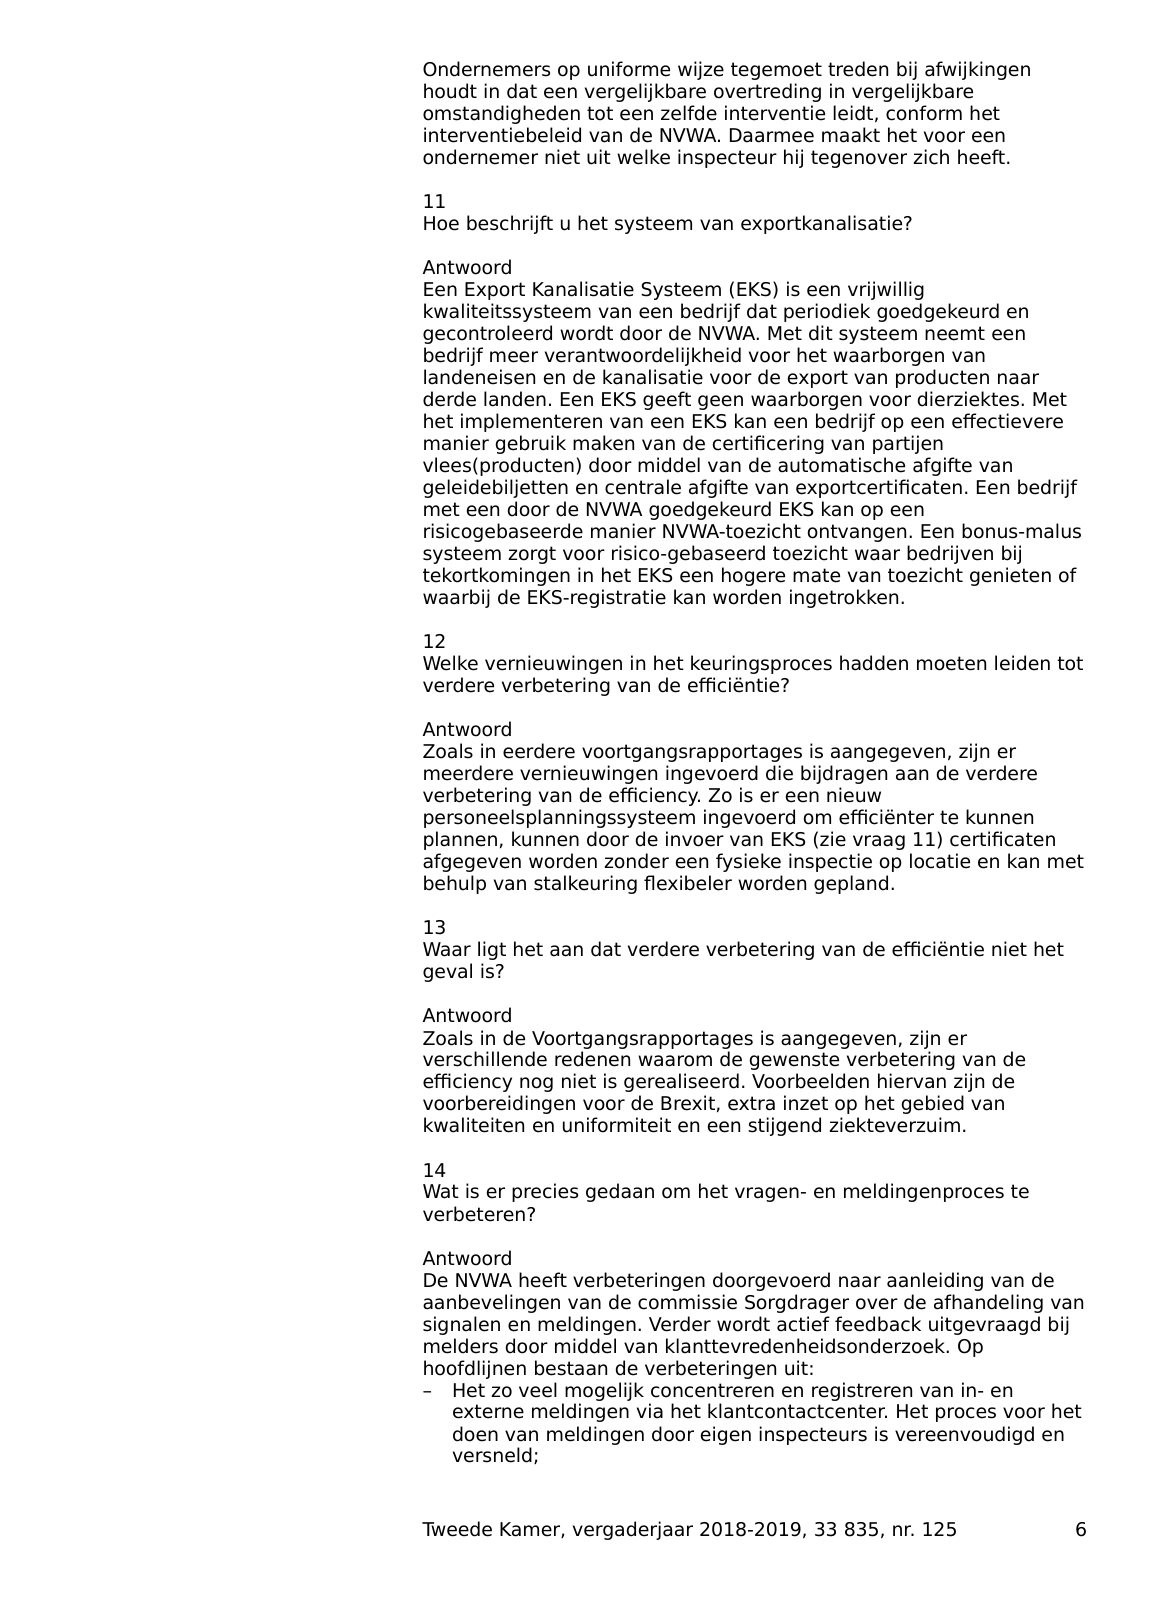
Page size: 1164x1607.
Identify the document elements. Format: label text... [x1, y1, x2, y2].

text – Het zo veel mogelijk concentreren en registreren van in- en externe meldingen via het klantcontactcenter. Het proces voor het doen van meldingen door eigen inspecteurs is vereenvoudigd en versneld; [422, 1379, 1087, 1467]
text Welke vernieuwingen in het keuringsproces hadden moeten leiden tot verdere verbetering van de efficiëntie? [422, 653, 1087, 697]
text Wat is er precies gedaan om het vragen- en meldingenproces te verbeteren? [422, 1181, 1087, 1225]
text Ondernemers op uniforme wijze tegemoet treden bij afwijkingen houdt in dat een vergelijkbare overtreding in vergelijkbare omstandigheden tot een zelfde interventie leidt, conform het interventiebeleid van de NVWA. Daarmee maakt het voor een ondernemer niet uit welke inspecteur hij tegenover zich heeft. [422, 59, 1087, 169]
text Antwoord [422, 1248, 1087, 1269]
text Antwoord [422, 719, 1087, 741]
text Antwoord [422, 257, 1087, 279]
text 12 [422, 631, 1087, 653]
text Zoals in de Voortgangsrapportages is aangegeven, zijn er verschillende redenen waarom de gewenste verbetering van de efficiency nog niet is gerealiseerd. Voorbeelden hiervan zijn de voorbereidingen voor de Brexit, extra inzet op het gebied van kwaliteiten en uniformiteit en een stijgend ziekteverzuim. [422, 1027, 1087, 1137]
text Waar ligt het aan dat verdere verbetering van de efficiëntie niet het geval is? [422, 939, 1087, 983]
text Hoe beschrijft u het systeem van exportkanalisatie? [422, 213, 1087, 235]
text 11 [422, 191, 1087, 213]
text De NVWA heeft verbeteringen doorgevoerd naar aanleiding van de aanbevelingen van de commissie Sorgdrager over de afhandeling van signalen en meldingen. Verder wordt actief feedback uitgevraagd bij melders door middel van klanttevredenheidsonderzoek. Op hoofdlijnen bestaan de verbeteringen uit: [422, 1269, 1087, 1379]
text 14 [422, 1159, 1087, 1181]
text Een Export Kanalisatie Systeem (EKS) is een vrijwillig kwaliteitssysteem van een bedrijf dat periodiek goedgekeurd en gecontroleerd wordt door de NVWA. Met dit systeem neemt een bedrijf meer verantwoordelijkheid voor het waarborgen van landeneisen en de kanalisatie voor de export van producten naar derde landen. Een EKS geeft geen waarborgen voor dierziektes. Met het implementeren van een EKS kan een bedrijf op een effectievere manier gebruik maken van de certificering van partijen vlees(producten) door middel van de automatische afgifte van geleidebiljetten en centrale afgifte van exportcertificaten. Een bedrijf met een door de NVWA goedgekeurd EKS kan op een risicogebaseerde manier NVWA-toezicht ontvangen. Een bonus-malus systeem zorgt voor risico-gebaseerd toezicht waar bedrijven bij tekortkomingen in het EKS een hogere mate van toezicht genieten of waarbij de EKS-registratie kan worden ingetrokken. [422, 279, 1087, 609]
text 13 [422, 917, 1087, 939]
text Zoals in eerdere voortgangsrapportages is aangegeven, zijn er meerdere vernieuwingen ingevoerd die bijdragen aan de verdere verbetering van de efficiency. Zo is er een nieuw personeelsplanningssysteem ingevoerd om efficiënter te kunnen plannen, kunnen door de invoer van EKS (zie vraag 11) certificaten afgegeven worden zonder een fysieke inspectie op locatie en kan met behulp van stalkeuring flexibeler worden gepland. [422, 741, 1087, 895]
text Antwoord [422, 1005, 1087, 1027]
